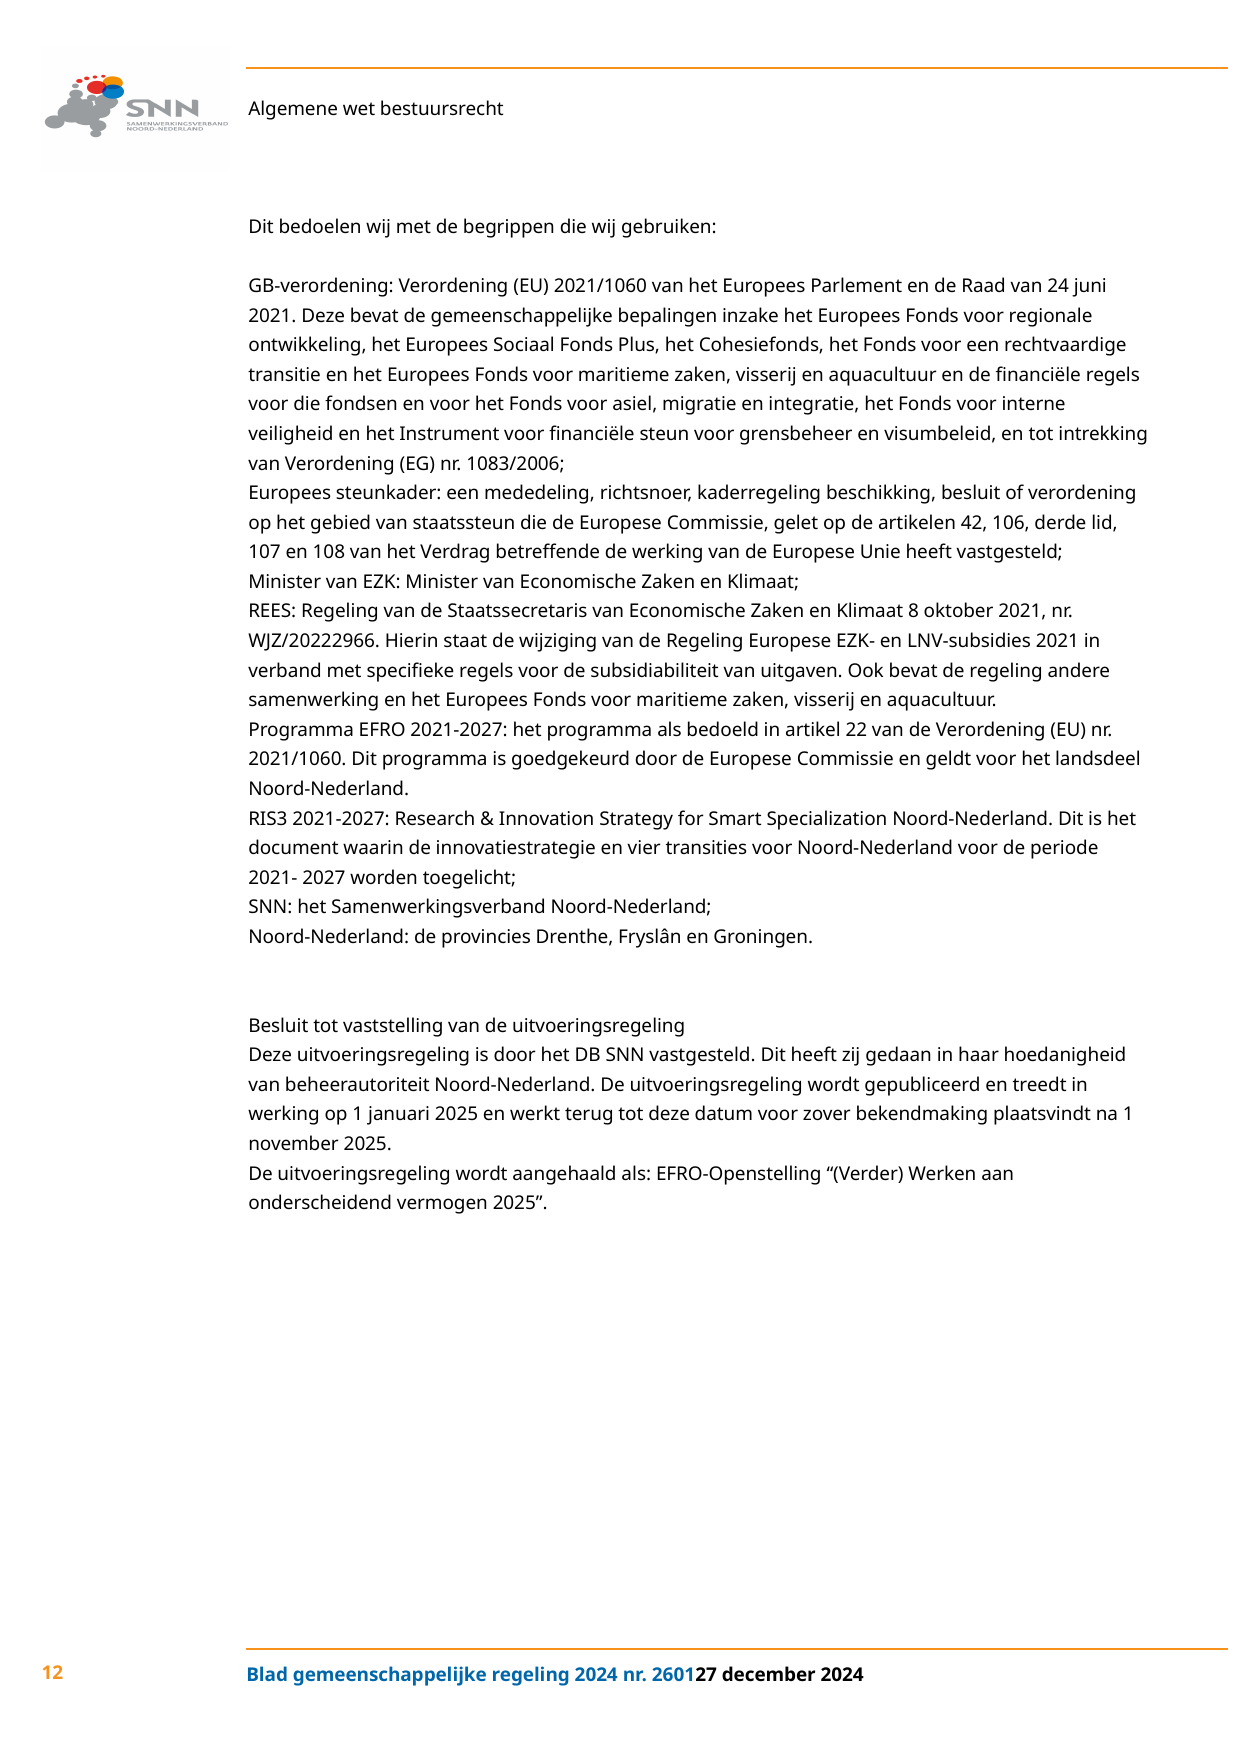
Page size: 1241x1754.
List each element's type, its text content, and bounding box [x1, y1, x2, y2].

text GB-verordening: Verordening (EU) 2021/1060 van het Europees Parlement en de Raad van 24 juni 2021. Deze bevat de gemeenschappelijke bepalingen inzake het Europees Fonds voor regionale ontwikkeling, het Europees Sociaal Fonds Plus, het Cohesiefonds, het Fonds voor een rechtvaardige transitie en het Europees Fonds voor maritieme zaken, visserij en aquacultuur en de financiële regels voor die fondsen en voor het Fonds voor asiel, migratie en integratie, het Fonds voor interne veiligheid en het Instrument voor financiële steun voor grensbeheer en visumbeleid, en tot intrekking van Verordening (EG) nr. 1083/2006; [248, 272, 1152, 476]
text Deze uitvoeringsregeling is door het DB SNN vastgesteld. Dit heeft zij gedaan in haar hoedanigheid van beheerautoriteit Noord-Nederland. De uitvoeringsregeling wordt gepubliceerd en treedt in werking op 1 januari 2025 en werkt terug tot deze datum voor zover bekendmaking plaatsvindt na 1 november 2025. [248, 1041, 1152, 1156]
text Noord-Nederland: de provincies Drenthe, Fryslân en Groningen. [248, 923, 1152, 949]
text De uitvoeringsregeling wordt aangehaald als: EFRO-Openstelling “(Verder) Werken aan onderscheidend vermogen 2025”. [248, 1160, 1152, 1215]
text RIS3 2021-2027: Research & Innovation Strategy for Smart Specialization Noord-Nederland. Dit is het document waarin de innovatiestrategie en vier transities voor Noord-Nederland voor de periode 2021- 2027 worden toegelicht; [248, 805, 1152, 890]
text Besluit tot vaststelling van de uitvoeringsregeling [248, 1012, 1152, 1038]
text REES: Regeling van de Staatssecretaris van Economische Zaken en Klimaat 8 oktober 2021, nr. WJZ/20222966. Hierin staat de wijziging van de Regeling Europese EZK- en LNV-subsidies 2021 in verband met specifieke regels voor de subsidiabiliteit van uitgaven. Ook bevat de regeling andere samenwerking en het Europees Fonds voor maritieme zaken, visserij en aquacultuur. [248, 598, 1152, 712]
text Programma EFRO 2021-2027: het programma als bedoeld in artikel 22 van de Verordening (EU) nr. 2021/1060. Dit programma is goedgekeurd door de Europese Commissie en geldt voor het landsdeel Noord-Nederland. [248, 716, 1152, 801]
text Europees steunkader: een mededeling, richtsnoer, kaderregeling beschikking, besluit of verordening op het gebied van staatssteun die de Europese Commissie, gelet op de artikelen 42, 106, derde lid, 107 en 108 van het Verdrag betreffende de werking van de Europese Unie heeft vastgesteld; [248, 479, 1152, 564]
picture [41, 47, 231, 172]
text Algemene wet bestuursrecht [248, 95, 1152, 121]
text Minister van EZK: Minister van Economische Zaken en Klimaat; [248, 568, 1152, 594]
text SNN: het Samenwerkingsverband Noord-Nederland; [248, 893, 1152, 919]
text Dit bedoelen wij met de begrippen die wij gebruiken: [248, 213, 1152, 239]
